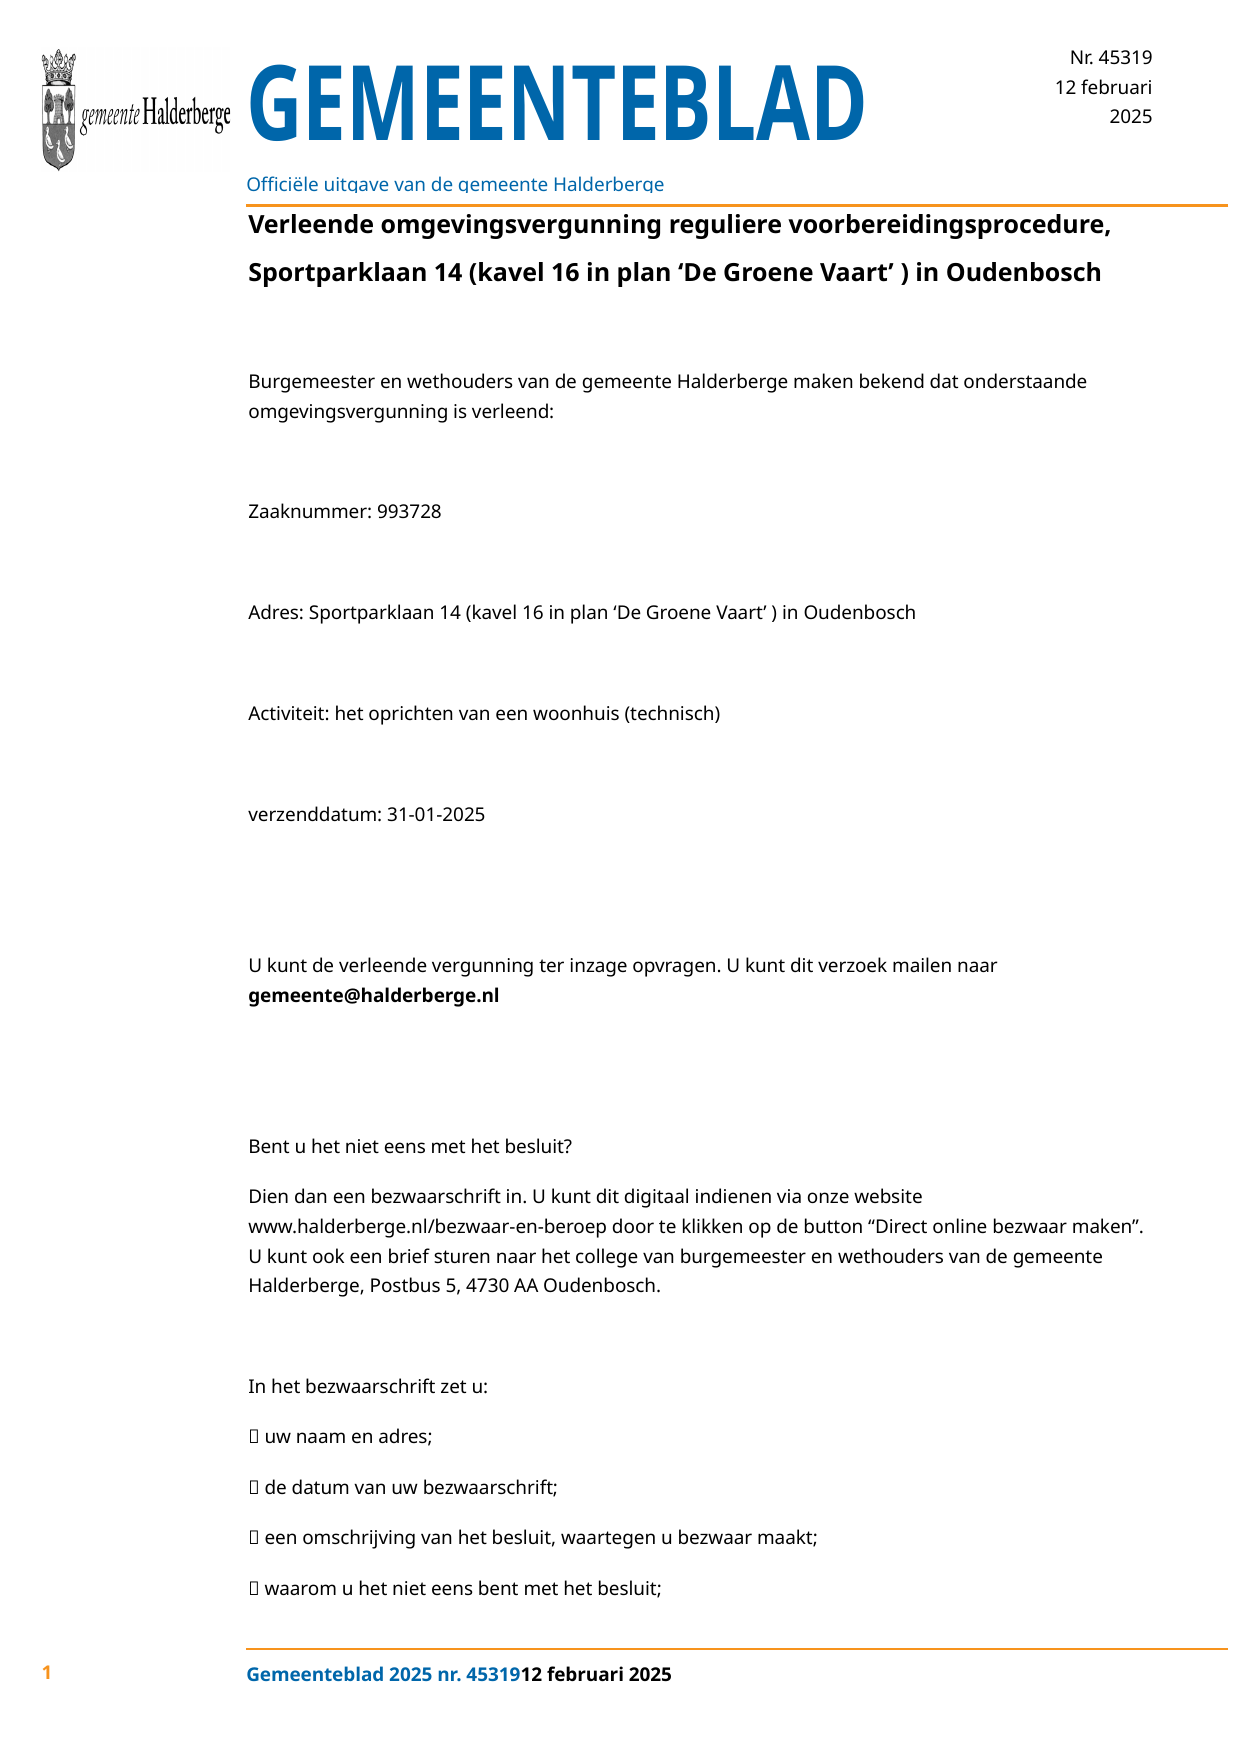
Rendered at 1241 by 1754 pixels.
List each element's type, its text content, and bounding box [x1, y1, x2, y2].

text Bent u het niet eens met het besluit? [248, 1133, 1152, 1159]
text  uw naam en adres; [248, 1424, 1152, 1449]
picture [41, 47, 231, 172]
text U kunt de verleende vergunning ter inzage opvragen. U kunt dit verzoek mailen naar gemeente@halderberge.nl [248, 952, 1152, 1008]
text Dien dan een bezwaarschrift in. U kunt dit digitaal indienen via onze website www.halderberge.nl/bezwaar-en-beroep door te klikken op de button “Direct online bezwaar maken”. U kunt ook een brief sturen naar het college van burgemeester en wethouders van de gemeente Halderberge, Postbus 5, 4730 AA Oudenbosch. [248, 1184, 1152, 1298]
text Zaaknummer: 993728 [248, 499, 1152, 524]
text  waarom u het niet eens bent met het besluit; [248, 1575, 1152, 1601]
text  de datum van uw bezwaarschrift; [248, 1474, 1152, 1500]
text In het bezwaarschrift zet u: [248, 1373, 1152, 1399]
text verzenddatum: 31-01-2025 [248, 801, 1152, 827]
text Activiteit: het oprichten van een woonhuis (technisch) [248, 700, 1152, 726]
text  een omschrijving van het besluit, waartegen u bezwaar maakt; [248, 1524, 1152, 1550]
text Verleende omgevingsvergunning reguliere voorbereidingsprocedure, Sportparklaan 14 (kavel 16 in plan ‘De Groene Vaart’ ) in Oudenbosch [248, 207, 1152, 288]
text Burgemeester en wethouders van de gemeente Halderberge maken bekend dat onderstaande omgevingsvergunning is verleend: [248, 368, 1152, 424]
text Adres: Sportparklaan 14 (kavel 16 in plan ‘De Groene Vaart’ ) in Oudenbosch [248, 599, 1152, 625]
